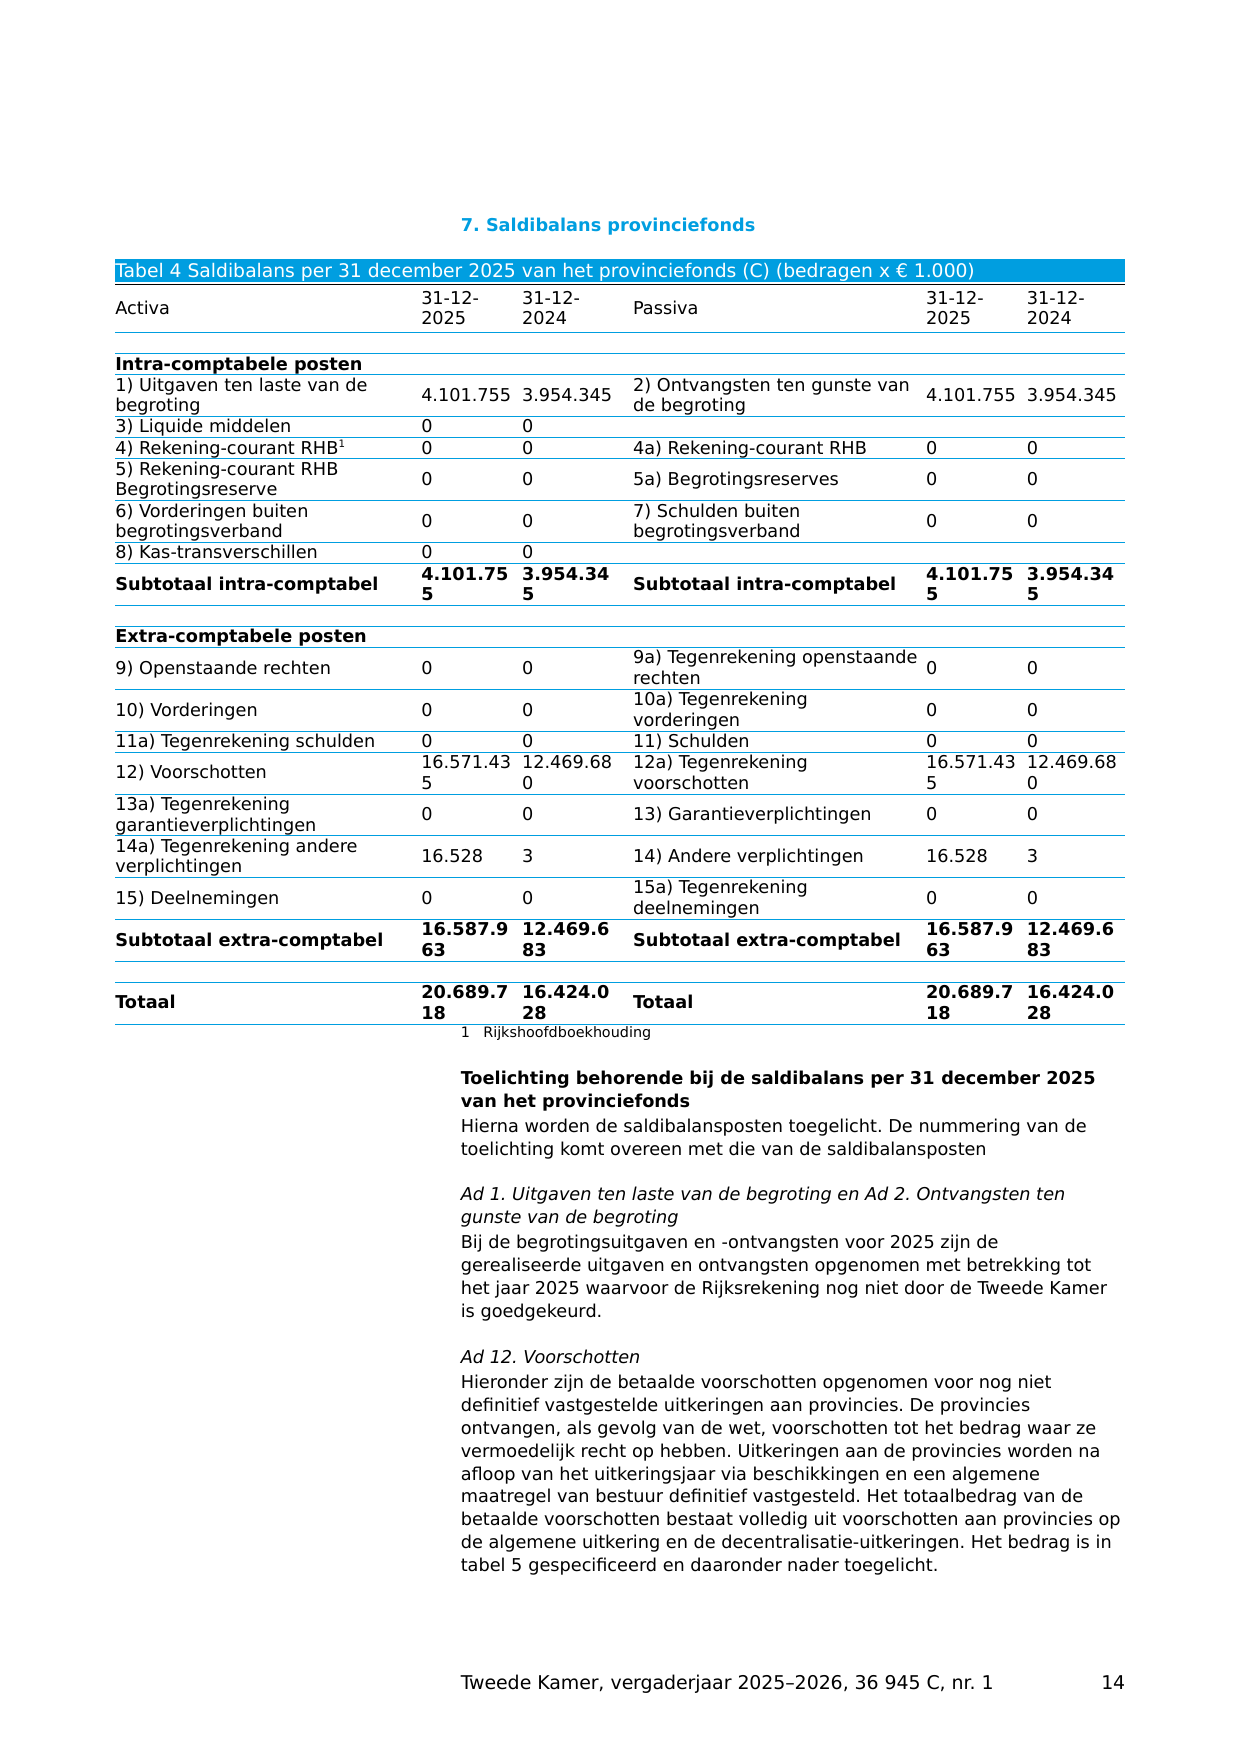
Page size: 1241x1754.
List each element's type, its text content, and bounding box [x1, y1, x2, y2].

table_cell Activa [115, 285, 418, 332]
table_cell [620, 983, 630, 1023]
table_cell 0 [923, 690, 1024, 731]
table_cell [1024, 333, 1125, 353]
table_cell 3.954.345 [519, 564, 620, 605]
table_cell 3.954.345 [1024, 375, 1125, 416]
table_cell Passiva [630, 285, 923, 332]
table_cell 4.101.755 [923, 375, 1024, 416]
table_cell 31-12-2024 [1024, 285, 1125, 332]
table_cell [630, 333, 923, 353]
table_cell 8) Kas-transverschillen [115, 543, 418, 563]
table_cell Subtotaal extra-comptabel [115, 920, 418, 961]
table_cell 0 [418, 878, 519, 919]
table_cell 5) Rekening-courant RHB Begrotingsreserve [115, 459, 418, 500]
table_cell [519, 962, 620, 982]
table_cell [620, 648, 630, 689]
table_cell [923, 354, 1024, 374]
table_cell 31-12-2025 [923, 285, 1024, 332]
table_cell [620, 690, 630, 731]
table_cell Subtotaal extra-comptabel [630, 920, 923, 961]
table_cell [620, 333, 630, 353]
table_cell 0 [519, 878, 620, 919]
table_cell [115, 333, 418, 353]
table_cell 0 [923, 878, 1024, 919]
table_cell [923, 333, 1024, 353]
table_cell [418, 333, 519, 353]
table_cell [620, 417, 630, 437]
table_cell [923, 627, 1024, 647]
table_cell [1024, 962, 1125, 982]
table_cell 2) Ontvangsten ten gunste van de begroting [630, 375, 923, 416]
table_cell 0 [418, 417, 519, 437]
table_cell 0 [1024, 795, 1125, 835]
table_cell [923, 543, 1024, 563]
table_cell 0 [519, 648, 620, 689]
table_cell 0 [519, 543, 620, 563]
text Hierna worden de saldibalansposten toegelicht. De nummering van de toelichting komt overeen met die van de saldibalansposten [461, 1114, 1125, 1159]
table_cell [418, 627, 519, 647]
table_cell 4) Rekening-courant RHB1 [115, 438, 418, 458]
table_cell 0 [519, 459, 620, 500]
table_cell 13) Garantieverplichtingen [630, 795, 923, 835]
table_cell 3 [1024, 836, 1125, 877]
table_cell 13a) Tegenrekening garantieverplichtingen [115, 795, 418, 835]
table_cell [923, 962, 1024, 982]
table_cell 0 [923, 795, 1024, 835]
table_cell 0 [519, 732, 620, 752]
table_cell [630, 962, 923, 982]
text Ad 1. Uitgaven ten laste van de begroting en Ad 2. Ontvangsten ten gunste van de begroting [461, 1182, 1125, 1228]
table_cell [630, 606, 923, 626]
table_cell [620, 285, 630, 332]
table_cell [923, 417, 1024, 437]
table_cell 0 [1024, 459, 1125, 500]
table_cell 16.424.028 [1024, 983, 1125, 1023]
table_cell 4a) Rekening-courant RHB [630, 438, 923, 458]
table_cell 0 [923, 459, 1024, 500]
table_cell 16.528 [418, 836, 519, 877]
table_cell [519, 333, 620, 353]
table_cell [620, 878, 630, 919]
table_cell [620, 795, 630, 835]
table_cell 20.689.718 [923, 983, 1024, 1023]
text Toelichting behorende bij de saldibalans per 31 december 2025 van het provinciefonds [461, 1066, 1125, 1112]
table_cell [620, 543, 630, 563]
table_cell 0 [1024, 878, 1125, 919]
table_cell 14) Andere verplichtingen [630, 836, 923, 877]
table_cell 0 [418, 459, 519, 500]
table_cell [620, 920, 630, 961]
table_cell 31-12-2024 [519, 285, 620, 332]
table_cell 0 [418, 795, 519, 835]
table_cell 0 [519, 438, 620, 458]
table_cell [620, 459, 630, 500]
table_cell [630, 417, 923, 437]
table_cell [1024, 627, 1125, 647]
title 7. Saldibalans provinciefonds [461, 213, 1125, 236]
table_cell Totaal [115, 983, 418, 1023]
table_cell [923, 606, 1024, 626]
table_cell 14a) Tegenrekening andere verplichtingen [115, 836, 418, 877]
table_cell [519, 627, 620, 647]
table_cell 0 [923, 438, 1024, 458]
table_cell Subtotaal intra-comptabel [630, 564, 923, 605]
table_cell [1024, 543, 1125, 563]
table_cell 15) Deelnemingen [115, 878, 418, 919]
text Hieronder zijn de betaalde voorschotten opgenomen voor nog niet definitief vastgestelde uitkeringen aan provincies. De provincies ontvangen, als gevolg van de wet, voorschotten tot het bedrag waar ze vermoedelijk recht op hebben. Uitkeringen aan de provincies worden na afloop van het uitkeringsjaar via beschikkingen en een algemene maatregel van bestuur definitief vastgesteld. Het totaalbedrag van de betaalde voorschotten bestaat volledig uit voorschotten aan provincies op de algemene uitkering en de decentralisatie-uitkeringen. Het bedrag is in tabel 5 gespecificeerd en daaronder nader toegelicht. [461, 1370, 1125, 1576]
table_cell 12.469.683 [1024, 920, 1125, 961]
table_cell [630, 627, 923, 647]
table_cell 0 [923, 732, 1024, 752]
table_cell [620, 753, 630, 793]
table_cell 4.101.755 [418, 564, 519, 605]
table_cell 0 [418, 732, 519, 752]
table_cell 1) Uitgaven ten laste van de begroting [115, 375, 418, 416]
table_cell 0 [1024, 648, 1125, 689]
table_cell Extra-comptabele posten [115, 627, 418, 647]
table_cell 0 [519, 795, 620, 835]
table_cell 16.528 [923, 836, 1024, 877]
table_cell 3) Liquide middelen [115, 417, 418, 437]
table_cell 20.689.718 [418, 983, 519, 1023]
text Ad 12. Voorschotten [461, 1345, 1125, 1368]
table_cell 0 [1024, 438, 1125, 458]
table_cell [519, 606, 620, 626]
list Rijkshoofdboekhouding [461, 1025, 1125, 1041]
table_cell 11) Schulden [630, 732, 923, 752]
table_cell 16.587.963 [923, 920, 1024, 961]
table_cell 5a) Begrotingsreserves [630, 459, 923, 500]
table_cell [620, 375, 630, 416]
table_cell 0 [418, 648, 519, 689]
table_cell 0 [418, 438, 519, 458]
table_cell 3.954.345 [1024, 564, 1125, 605]
table_cell 12) Voorschotten [115, 753, 418, 793]
table_cell Totaal [630, 983, 923, 1023]
table_cell 16.424.028 [519, 983, 620, 1023]
table_cell 16.571.435 [923, 753, 1024, 793]
text Bij de begrotingsuitgaven en -ontvangsten voor 2025 zijn de gerealiseerde uitgaven en ontvangsten opgenomen met betrekking tot het jaar 2025 waarvoor de Rijksrekening nog niet door de Tweede Kamer is goedgekeurd. [461, 1230, 1125, 1322]
table_cell [630, 543, 923, 563]
table_cell [620, 564, 630, 605]
table_cell 6) Vorderingen buiten begrotingsverband [115, 501, 418, 542]
table_cell 0 [923, 501, 1024, 542]
table_cell 0 [519, 690, 620, 731]
table_cell [115, 962, 418, 982]
table_cell 0 [1024, 501, 1125, 542]
table_cell [519, 354, 620, 374]
table_cell 11a) Tegenrekening schulden [115, 732, 418, 752]
table_cell 12a) Tegenrekening voorschotten [630, 753, 923, 793]
table_cell 3.954.345 [519, 375, 620, 416]
table_cell [1024, 417, 1125, 437]
table_cell [115, 606, 418, 626]
table_cell 16.571.435 [418, 753, 519, 793]
table_cell Intra-comptabele posten [115, 354, 418, 374]
table_cell 0 [418, 690, 519, 731]
table_cell 4.101.755 [923, 564, 1024, 605]
table_cell 0 [923, 648, 1024, 689]
table_cell [418, 962, 519, 982]
table_cell 9) Openstaande rechten [115, 648, 418, 689]
table_cell [620, 732, 630, 752]
table_cell 3 [519, 836, 620, 877]
table_cell Subtotaal intra-comptabel [115, 564, 418, 605]
table_cell 7) Schulden buiten begrotingsverband [630, 501, 923, 542]
table_cell 0 [519, 417, 620, 437]
table_cell 12.469.683 [519, 920, 620, 961]
table_cell [1024, 606, 1125, 626]
table_cell 0 [418, 543, 519, 563]
table_cell [620, 606, 630, 626]
table_cell 12.469.680 [1024, 753, 1125, 793]
table_cell 31-12-2025 [418, 285, 519, 332]
table_cell 12.469.680 [519, 753, 620, 793]
table_cell [418, 606, 519, 626]
table_cell [620, 501, 630, 542]
table_cell [620, 354, 630, 374]
table_cell [1024, 354, 1125, 374]
table_cell 0 [1024, 690, 1125, 731]
table_cell 4.101.755 [418, 375, 519, 416]
table_cell 15a) Tegenrekening deelnemingen [630, 878, 923, 919]
table_cell 0 [519, 501, 620, 542]
table_cell [620, 836, 630, 877]
table_cell 10a) Tegenrekening vorderingen [630, 690, 923, 731]
table_cell 0 [1024, 732, 1125, 752]
table_cell [620, 962, 630, 982]
table_cell 0 [418, 501, 519, 542]
table_cell [418, 354, 519, 374]
table_cell 9a) Tegenrekening openstaande rechten [630, 648, 923, 689]
table_cell [630, 354, 923, 374]
table_cell [620, 438, 630, 458]
table_cell [620, 627, 630, 647]
table_cell 10) Vorderingen [115, 690, 418, 731]
table_cell 16.587.963 [418, 920, 519, 961]
